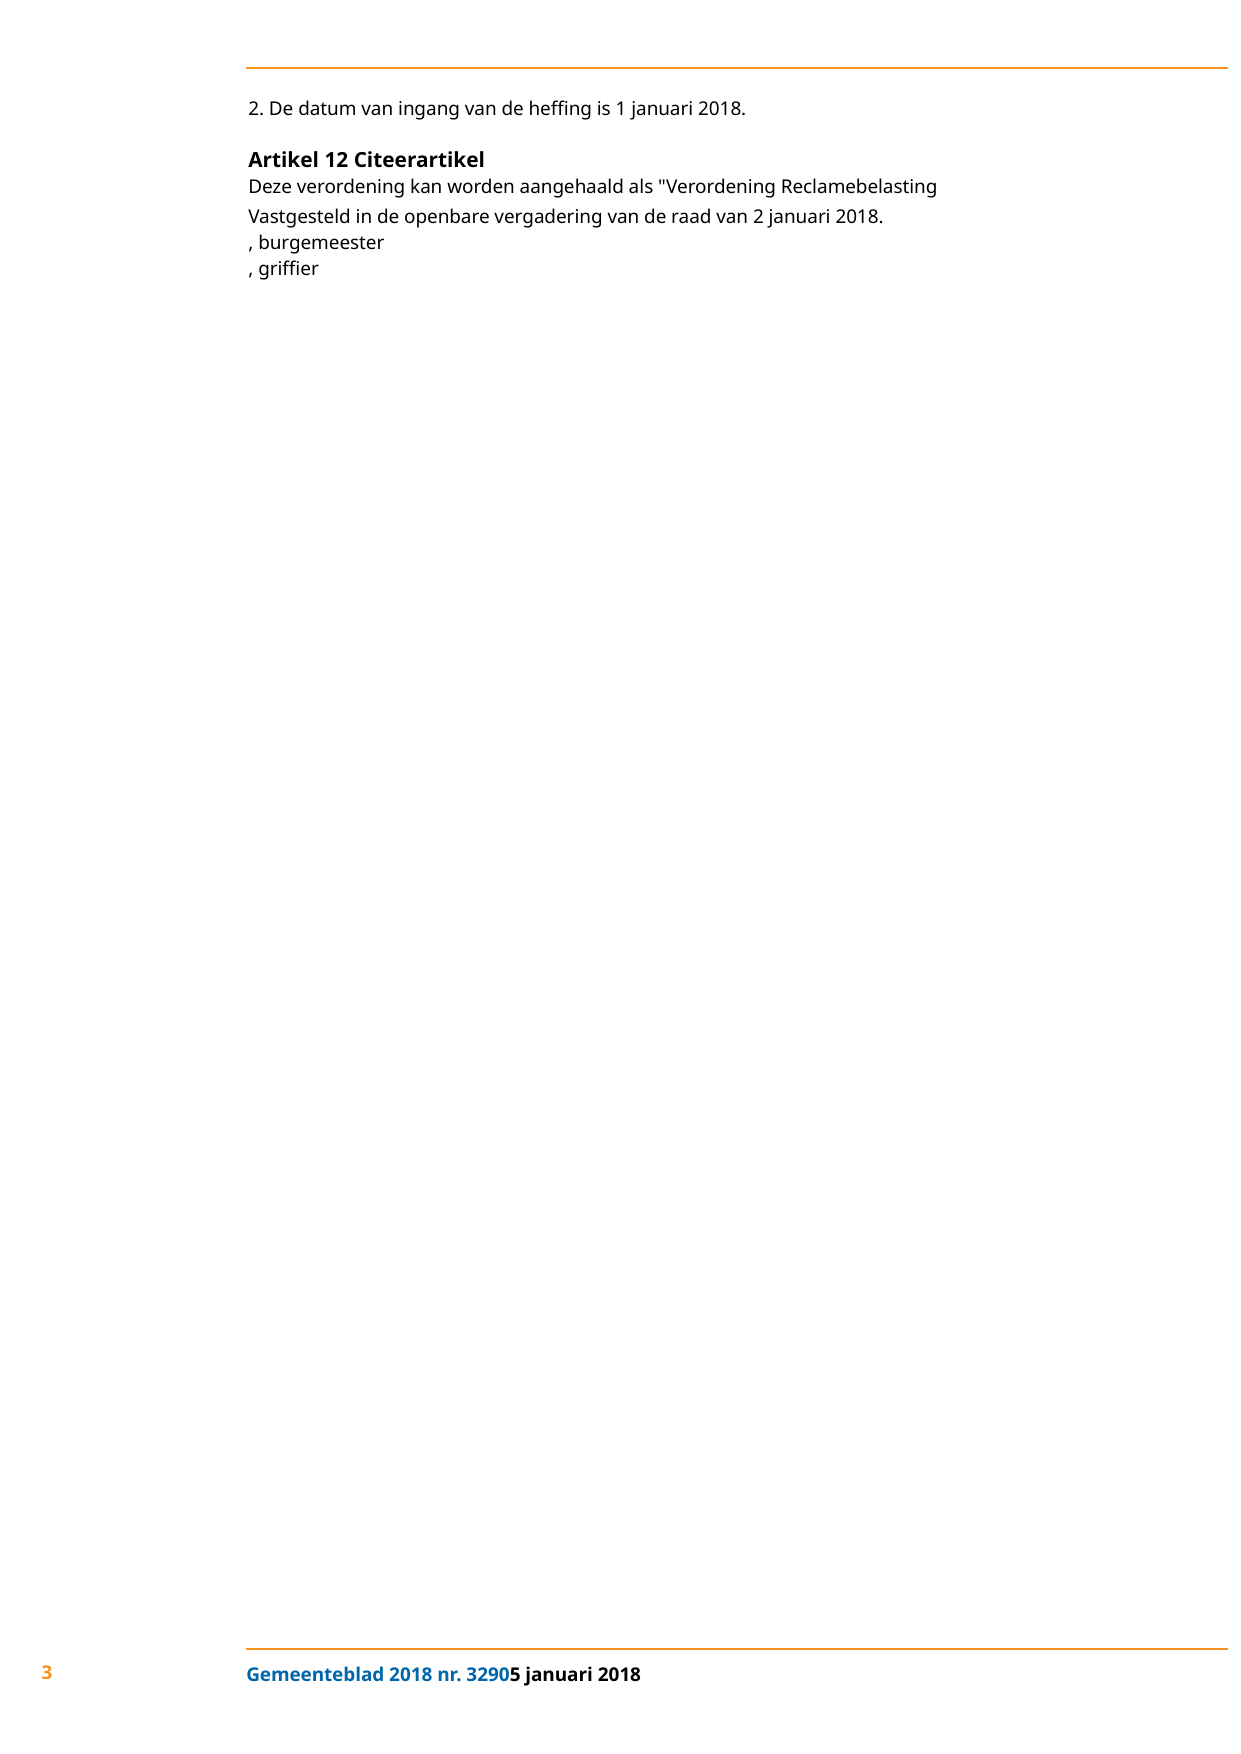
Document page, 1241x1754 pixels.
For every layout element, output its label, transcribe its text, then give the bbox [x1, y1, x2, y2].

text , burgemeester [248, 229, 1152, 255]
text 2. De datum van ingang van de heffing is 1 januari 2018. [248, 95, 1152, 121]
text , griffier [248, 255, 1152, 280]
text Deze verordening kan worden aangehaald als "Verordening Reclamebelasting [248, 174, 1152, 199]
text Artikel 12 Citeerartikel [248, 145, 1152, 174]
picture [41, 47, 231, 172]
text Vastgesteld in de openbare vergadering van de raad van 2 januari 2018. [248, 203, 1152, 229]
